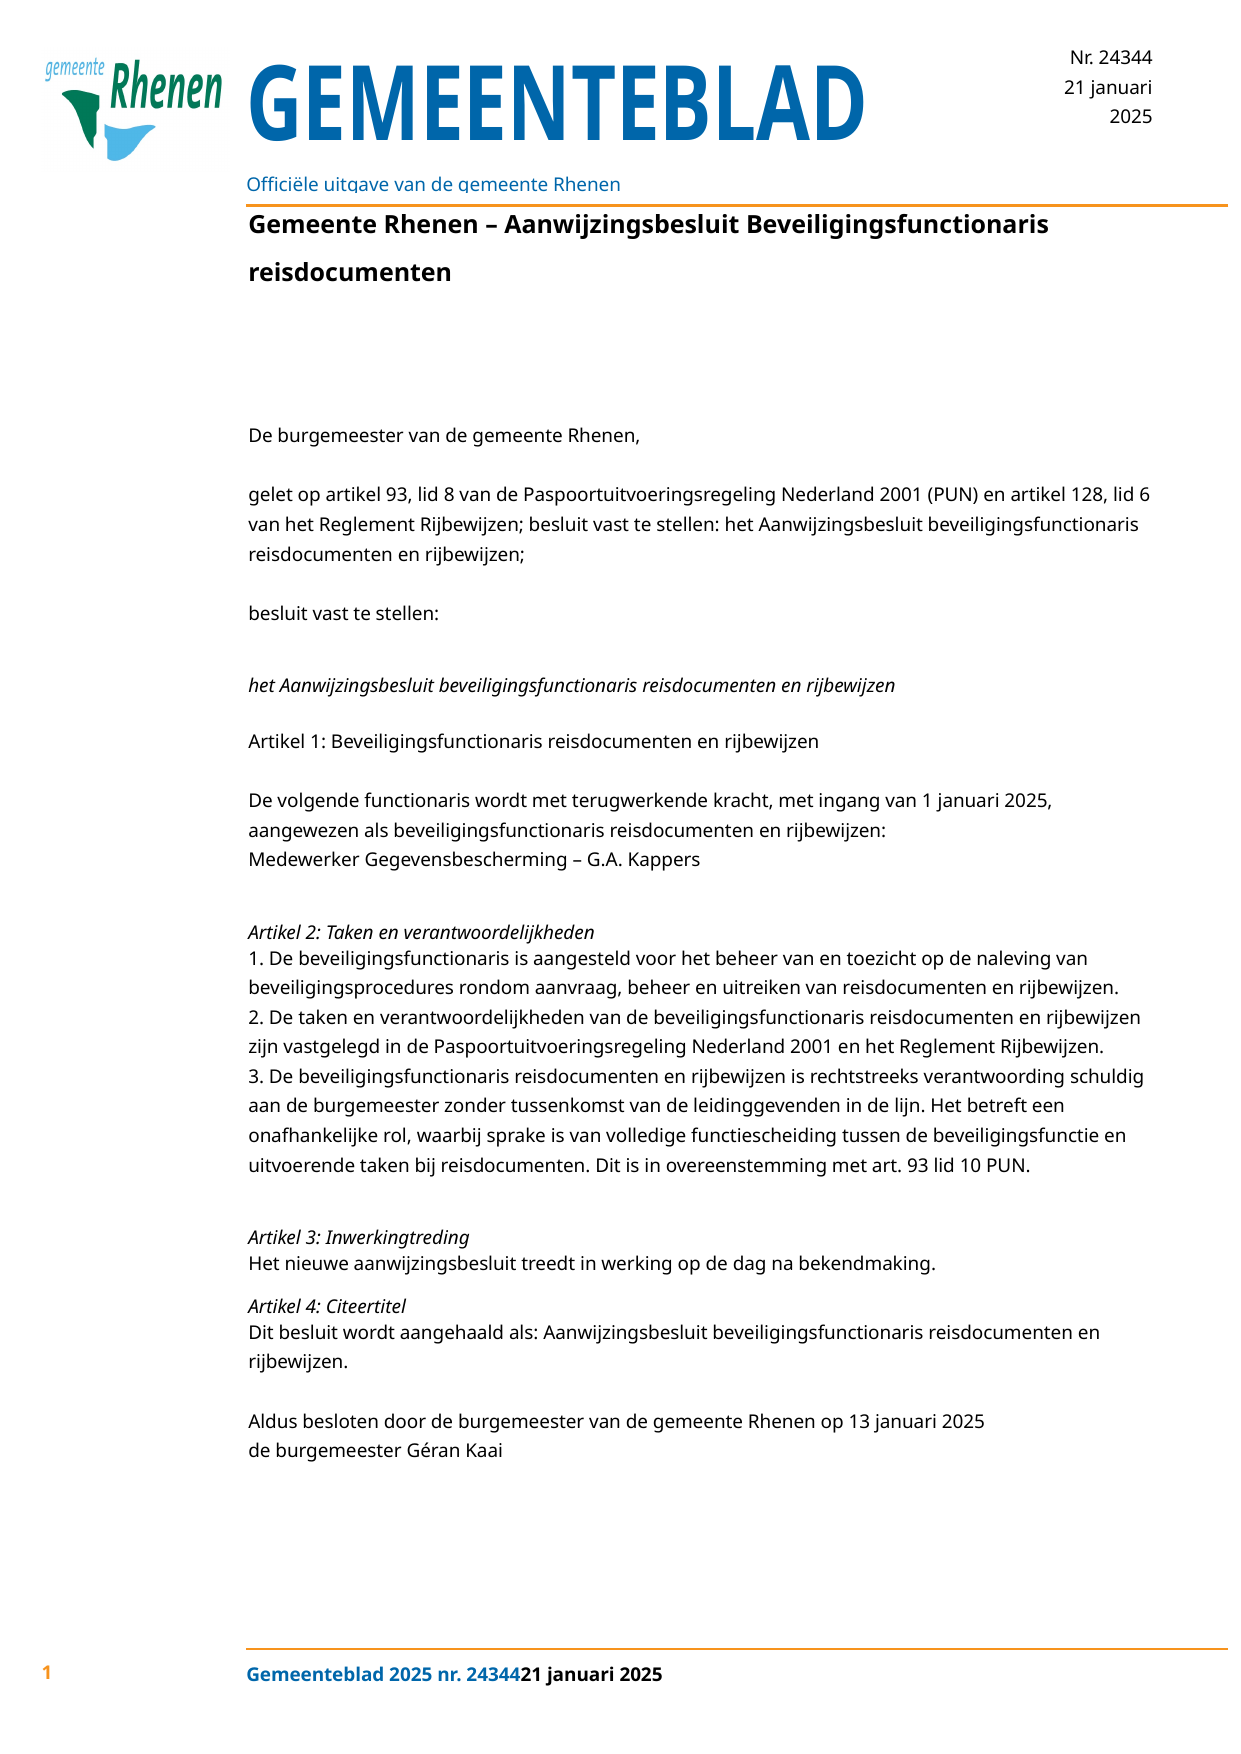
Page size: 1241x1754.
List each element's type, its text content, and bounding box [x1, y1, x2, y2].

picture [41, 47, 231, 172]
text Aldus besloten door de burgemeester van de gemeente Rhenen op 13 januari 2025 [248, 1408, 1152, 1434]
text Medewerker Gegevensbescherming – G.A. Kappers [248, 846, 1152, 872]
text Artikel 3: Inwerkingtreding [248, 1224, 1152, 1250]
text 1. De beveiligingsfunctionaris is aangesteld voor het beheer van en toezicht op de naleving van beveiligingsprocedures rondom aanvraag, beheer en uitreiken van reisdocumenten en rijbewijzen. [248, 945, 1152, 1000]
text gelet op artikel 93, lid 8 van de Paspoortuitvoeringsregeling Nederland 2001 (PUN) en artikel 128, lid 6 van het Reglement Rijbewijzen; besluit vast te stellen: het Aanwijzingsbesluit beveiligingsfunctionaris reisdocumenten en rijbewijzen; [248, 482, 1152, 567]
text 2. De taken en verantwoordelijkheden van de beveiligingsfunctionaris reisdocumenten en rijbewijzen zijn vastgelegd in de Paspoortuitvoeringsregeling Nederland 2001 en het Reglement Rijbewijzen. [248, 1004, 1152, 1059]
text Het nieuwe aanwijzingsbesluit treedt in werking op de dag na bekendmaking. [248, 1250, 1152, 1276]
text het Aanwijzingsbesluit beveiligingsfunctionaris reisdocumenten en rijbewijzen [248, 673, 1152, 698]
text besluit vast te stellen: [248, 600, 1152, 626]
text Artikel 1: Beveiligingsfunctionaris reisdocumenten en rijbewijzen [248, 728, 1152, 754]
text Artikel 2: Taken en verantwoordelijkheden [248, 919, 1152, 945]
text De volgende functionaris wordt met terugwerkende kracht, met ingang van 1 januari 2025, aangewezen als beveiligingsfunctionaris reisdocumenten en rijbewijzen: [248, 787, 1152, 842]
text Gemeente Rhenen – Aanwijzingsbesluit Beveiligingsfunctionaris reisdocumenten [248, 207, 1152, 288]
text de burgemeester Géran Kaai [248, 1437, 1152, 1463]
text Dit besluit wordt aangehaald als: Aanwijzingsbesluit beveiligingsfunctionaris reisdocumenten en rijbewijzen. [248, 1319, 1152, 1374]
text 3. De beveiligingsfunctionaris reisdocumenten en rijbewijzen is rechtstreeks verantwoording schuldig aan de burgemeester zonder tussenkomst van de leidinggevenden in de lijn. Het betreft een onafhankelijke rol, waarbij sprake is van volledige functiescheiding tussen de beveiligingsfunctie en uitvoerende taken bij reisdocumenten. Dit is in overeenstemming met art. 93 lid 10 PUN. [248, 1063, 1152, 1178]
text Artikel 4: Citeertitel [248, 1293, 1152, 1319]
text De burgemeester van de gemeente Rhenen, [248, 422, 1152, 448]
